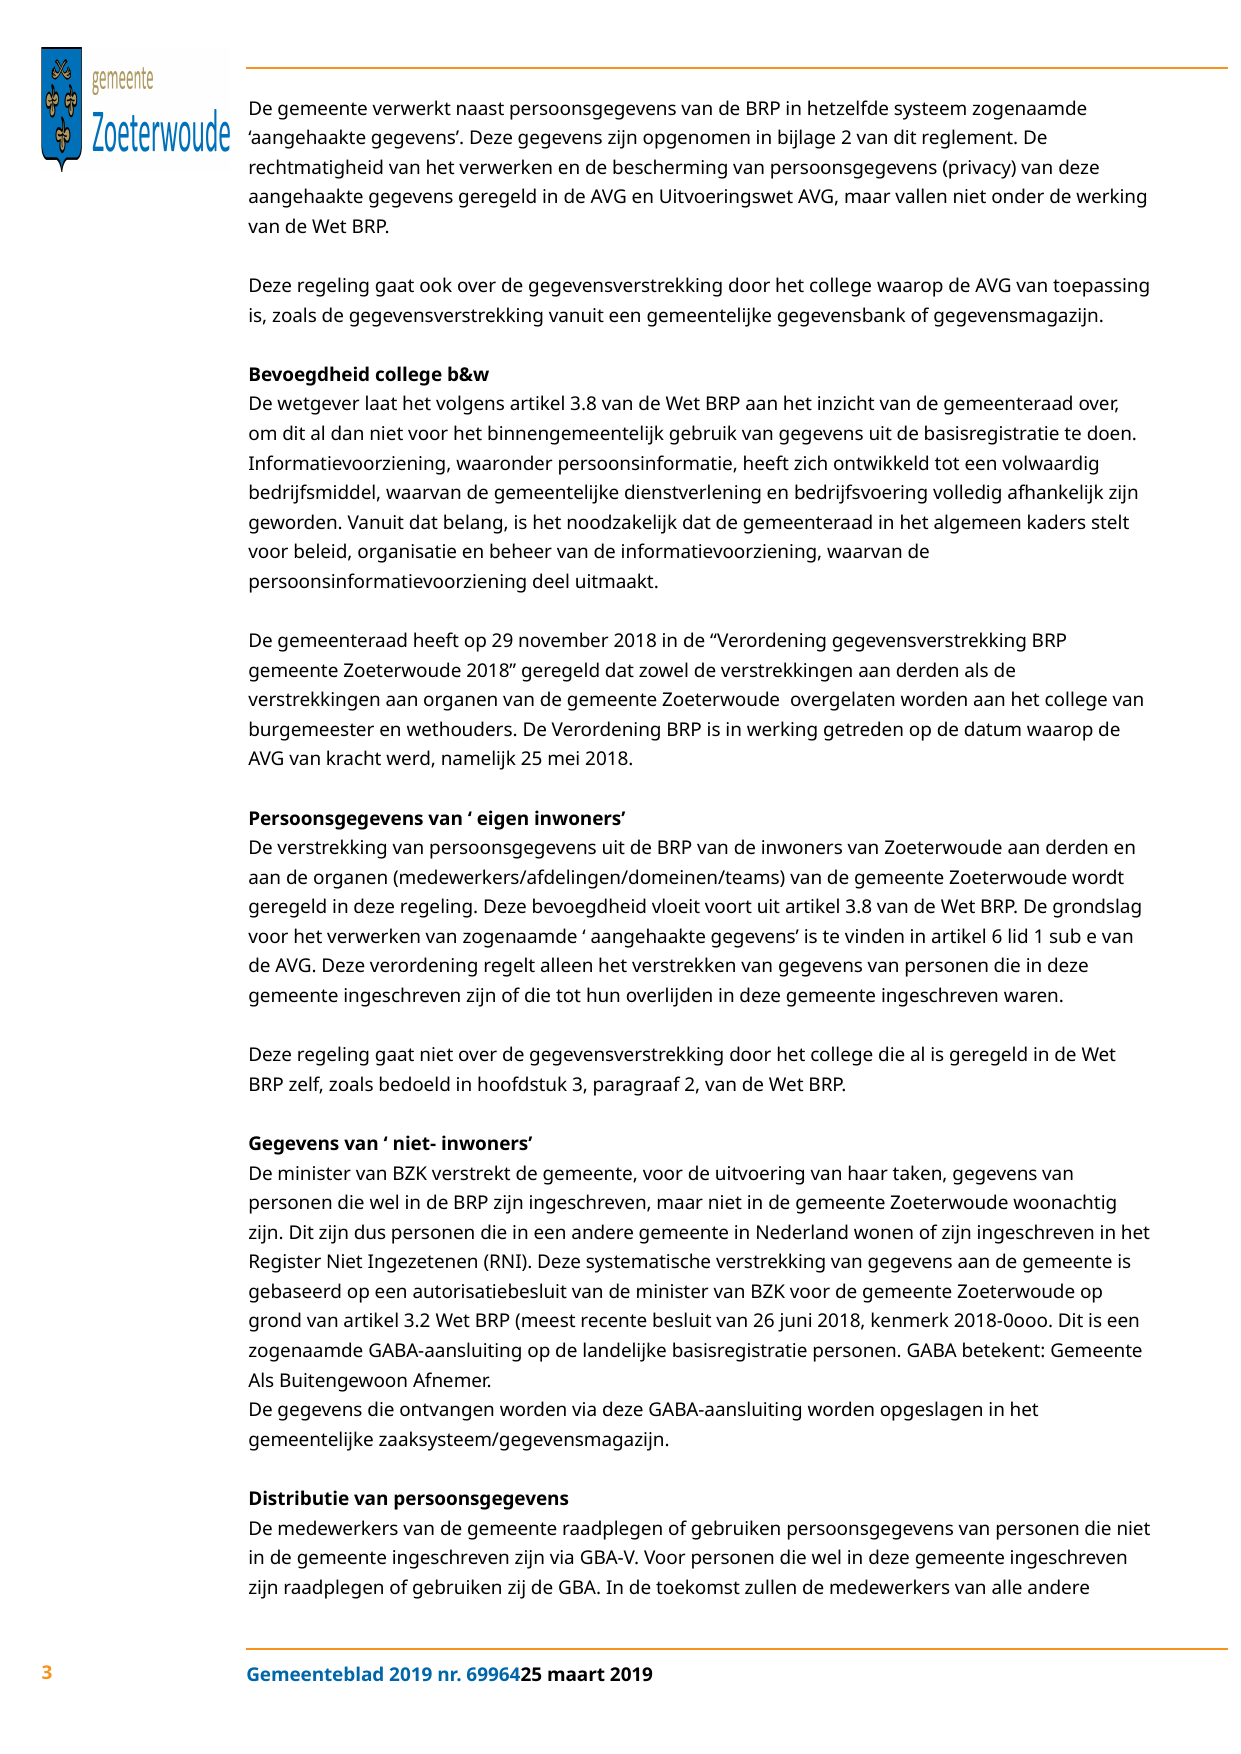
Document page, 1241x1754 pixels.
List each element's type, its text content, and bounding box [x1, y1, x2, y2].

text Distributie van persoonsgegevens [248, 1485, 1152, 1511]
text De gegevens die ontvangen worden via deze GABA-aansluiting worden opgeslagen in het gemeentelijke zaaksysteem/gegevensmagazijn. [248, 1396, 1152, 1452]
text De minister van BZK verstrekt de gemeente, voor de uitvoering van haar taken, gegevens van personen die wel in de BRP zijn ingeschreven, maar niet in de gemeente Zoeterwoude woonachtig zijn. Dit zijn dus personen die in een andere gemeente in Nederland wonen of zijn ingeschreven in het Register Niet Ingezetenen (RNI). Deze systematische verstrekking van gegevens aan de gemeente is gebaseerd op een autorisatiebesluit van de minister van BZK voor de gemeente Zoeterwoude op grond van artikel 3.2 Wet BRP (meest recente besluit van 26 juni 2018, kenmerk 2018-0ooo. Dit is een zogenaamde GABA-aansluiting op de landelijke basisregistratie personen. GABA betekent: Gemeente Als Buitengewoon Afnemer. [248, 1160, 1152, 1393]
text Bevoegdheid college b&w [248, 361, 1152, 387]
text De verstrekking van persoonsgegevens uit de BRP van de inwoners van Zoeterwoude aan derden en aan de organen (medewerkers/afdelingen/domeinen/teams) van de gemeente Zoeterwoude wordt geregeld in deze regeling. Deze bevoegdheid vloeit voort uit artikel 3.8 van de Wet BRP. De grondslag voor het verwerken van zogenaamde ‘ aangehaakte gegevens’ is te vinden in artikel 6 lid 1 sub e van de AVG. Deze verordening regelt alleen het verstrekken van gegevens van personen die in deze gemeente ingeschreven zijn of die tot hun overlijden in deze gemeente ingeschreven waren. [248, 834, 1152, 1008]
text De wetgever laat het volgens artikel 3.8 van de Wet BRP aan het inzicht van de gemeenteraad over, om dit al dan niet voor het binnengemeentelijk gebruik van gegevens uit de basisregistratie te doen. Informatievoorziening, waaronder persoonsinformatie, heeft zich ontwikkeld tot een volwaardig bedrijfsmiddel, waarvan de gemeentelijke dienstverlening en bedrijfsvoering volledig afhankelijk zijn geworden. Vanuit dat belang, is het noodzakelijk dat de gemeenteraad in het algemeen kaders stelt voor beleid, organisatie en beheer van de informatievoorziening, waarvan de persoonsinformatievoorziening deel uitmaakt. [248, 391, 1152, 594]
text De gemeenteraad heeft op 29 november 2018 in de “Verordening gegevensverstrekking BRP gemeente Zoeterwoude 2018” geregeld dat zowel de verstrekkingen aan derden als de verstrekkingen aan organen van de gemeente Zoeterwoude overgelaten worden aan het college van burgemeester en wethouders. De Verordening BRP is in werking getreden op de datum waarop de AVG van kracht werd, namelijk 25 mei 2018. [248, 627, 1152, 771]
picture [41, 47, 231, 172]
text Gegevens van ‘ niet- inwoners’ [248, 1130, 1152, 1156]
text De medewerkers van de gemeente raadplegen of gebruiken persoonsgegevens van personen die niet in de gemeente ingeschreven zijn via GBA-V. Voor personen die wel in deze gemeente ingeschreven zijn raadplegen of gebruiken zij de GBA. In de toekomst zullen de medewerkers van alle andere [248, 1515, 1152, 1600]
text Persoonsgegevens van ‘ eigen inwoners’ [248, 805, 1152, 831]
text De gemeente verwerkt naast persoonsgegevens van de BRP in hetzelfde systeem zogenaamde ‘aangehaakte gegevens’. Deze gegevens zijn opgenomen in bijlage 2 van dit reglement. De rechtmatigheid van het verwerken en de bescherming van persoonsgegevens (privacy) van deze aangehaakte gegevens geregeld in de AVG en Uitvoeringswet AVG, maar vallen niet onder de werking van de Wet BRP. [248, 95, 1152, 239]
text Deze regeling gaat ook over de gegevensverstrekking door het college waarop de AVG van toepassing is, zoals de gegevensverstrekking vanuit een gemeentelijke gegevensbank of gegevensmagazijn. [248, 272, 1152, 328]
text Deze regeling gaat niet over de gegevensverstrekking door het college die al is geregeld in de Wet BRP zelf, zoals bedoeld in hoofdstuk 3, paragraaf 2, van de Wet BRP. [248, 1041, 1152, 1097]
